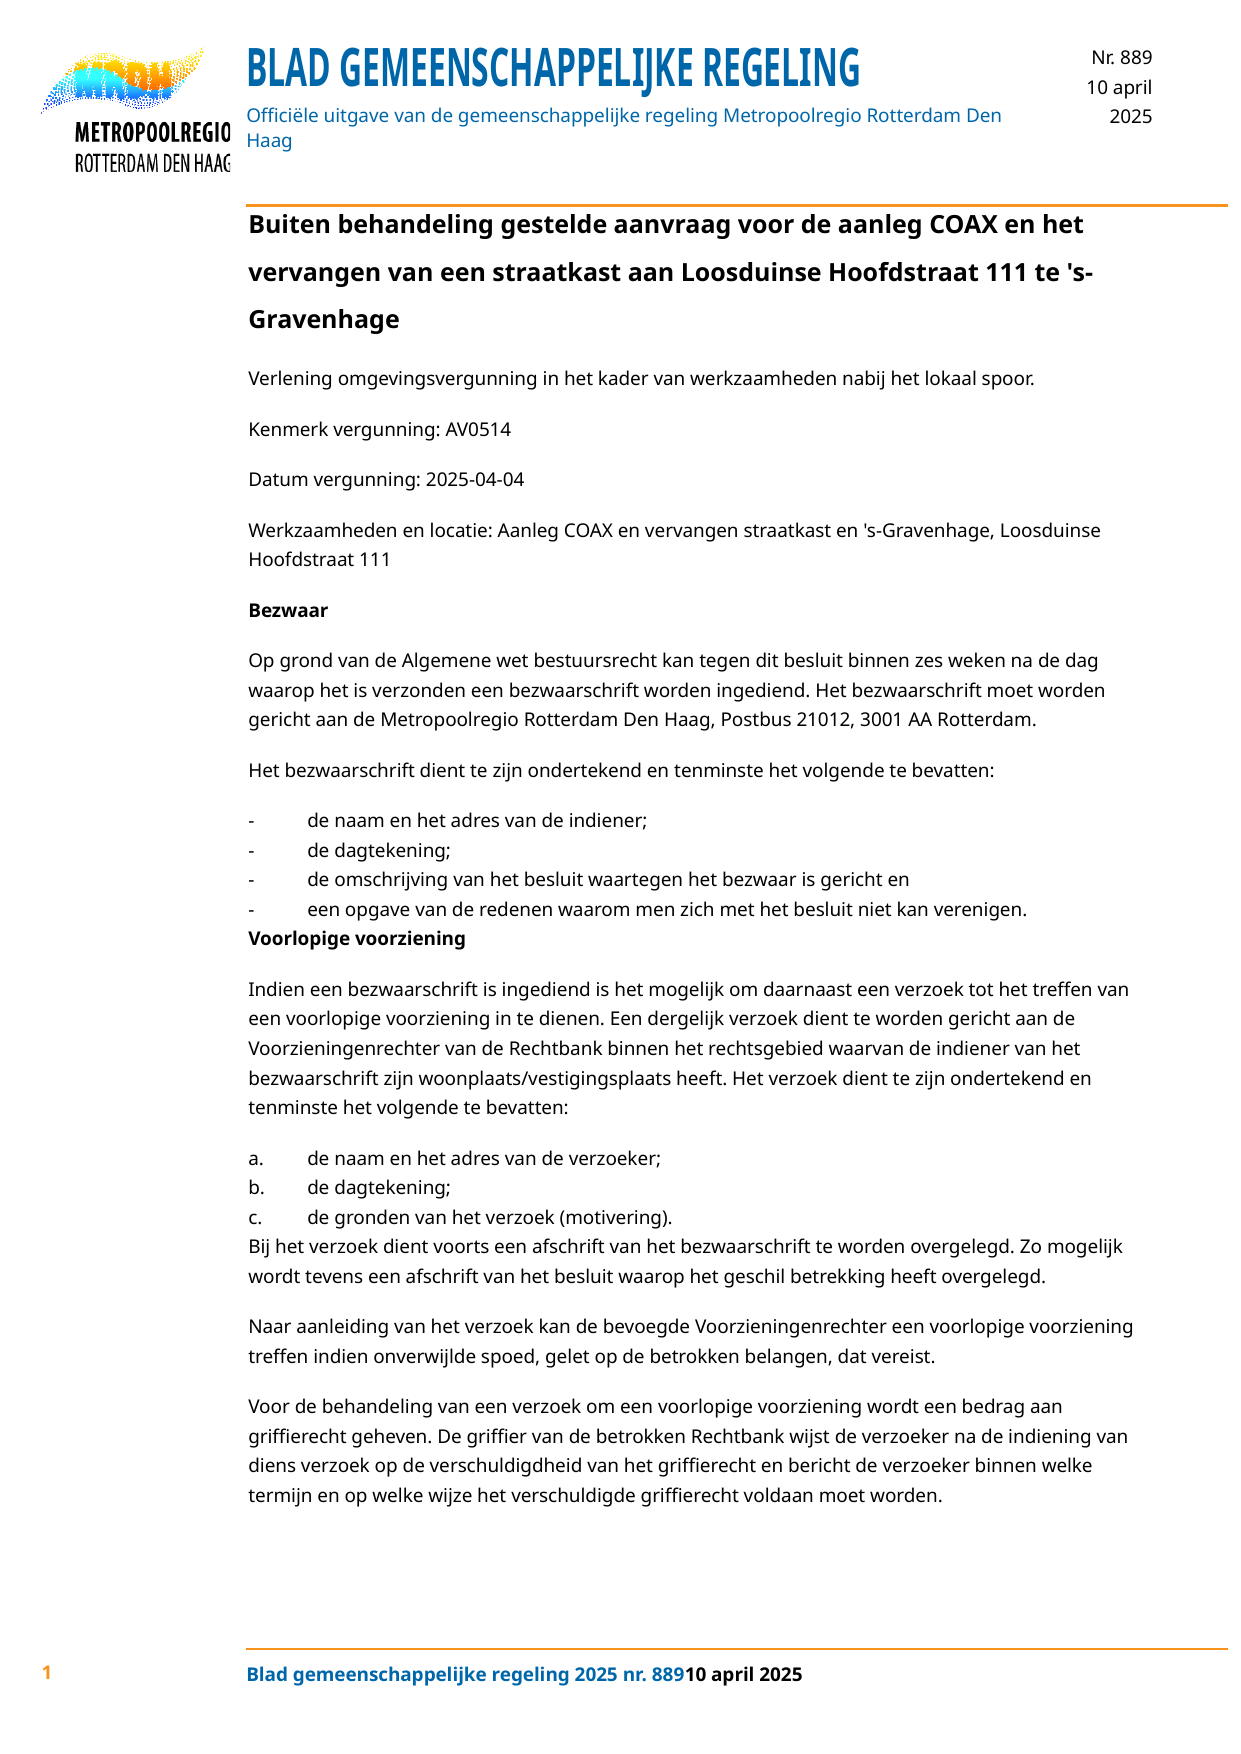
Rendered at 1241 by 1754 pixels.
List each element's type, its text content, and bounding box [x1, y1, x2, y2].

text Voor de behandeling van een verzoek om een voorlopige voorziening wordt een bedrag aan griffierecht geheven. De griffier van de betrokken Rechtbank wijst de verzoeker na de indiening van diens verzoek op de verschuldigdheid van het griffierecht en bericht de verzoeker binnen welke termijn en op welke wijze het verschuldigde griffierecht voldaan moet worden. [248, 1393, 1152, 1508]
text Bezwaar [248, 597, 1152, 622]
list de gronden van het verzoek (motivering). [248, 1204, 1152, 1229]
list de dagtekening; [248, 837, 1152, 862]
text Werkzaamheden en locatie: Aanleg COAX en vervangen straatkast en 's-Gravenhage, Loosduinse Hoofdstraat 111 [248, 517, 1152, 572]
text Het bezwaarschrift dient te zijn ondertekend en tenminste het volgende te bevatten: [248, 757, 1152, 782]
picture [41, 47, 231, 172]
list de naam en het adres van de verzoeker; [248, 1145, 1152, 1170]
text Datum vergunning: 2025-04-04 [248, 466, 1152, 492]
list een opgave van de redenen waarom men zich met het besluit niet kan verenigen. [248, 896, 1152, 922]
text Indien een bezwaarschrift is ingediend is het mogelijk om daarnaast een verzoek tot het treffen van een voorlopige voorziening in te dienen. Een dergelijk verzoek dient te worden gericht aan de Voorzieningenrechter van de Rechtbank binnen het rechtsgebied waarvan de indiener van het bezwaarschrift zijn woonplaats/vestigingsplaats heeft. Het verzoek dient te zijn ondertekend en tenminste het volgende te bevatten: [248, 976, 1152, 1120]
text Bij het verzoek dient voorts een afschrift van het bezwaarschrift te worden overgelegd. Zo mogelijk wordt tevens een afschrift van het besluit waarop het geschil betrekking heeft overgelegd. [248, 1233, 1152, 1289]
list de naam en het adres van de indiener; [248, 807, 1152, 833]
list de omschrijving van het besluit waartegen het bezwaar is gericht en [248, 866, 1152, 892]
text Buiten behandeling gestelde aanvraag voor de aanleg COAX en het vervangen van een straatkast aan Loosduinse Hoofdstraat 111 te 's-Gravenhage [248, 207, 1152, 336]
list de dagtekening; [248, 1174, 1152, 1200]
text Op grond van de Algemene wet bestuursrecht kan tegen dit besluit binnen zes weken na de dag waarop het is verzonden een bezwaarschrift worden ingediend. Het bezwaarschrift moet worden gericht aan de Metropoolregio Rotterdam Den Haag, Postbus 21012, 3001 AA Rotterdam. [248, 647, 1152, 732]
text Kenmerk vergunning: AV0514 [248, 416, 1152, 442]
text Voorlopige voorziening [248, 926, 1152, 951]
text Verlening omgevingsvergunning in het kader van werkzaamheden nabij het lokaal spoor. [248, 366, 1152, 391]
text Naar aanleiding van het verzoek kan de bevoegde Voorzieningenrechter een voorlopige voorziening treffen indien onverwijlde spoed, gelet op de betrokken belangen, dat vereist. [248, 1313, 1152, 1369]
